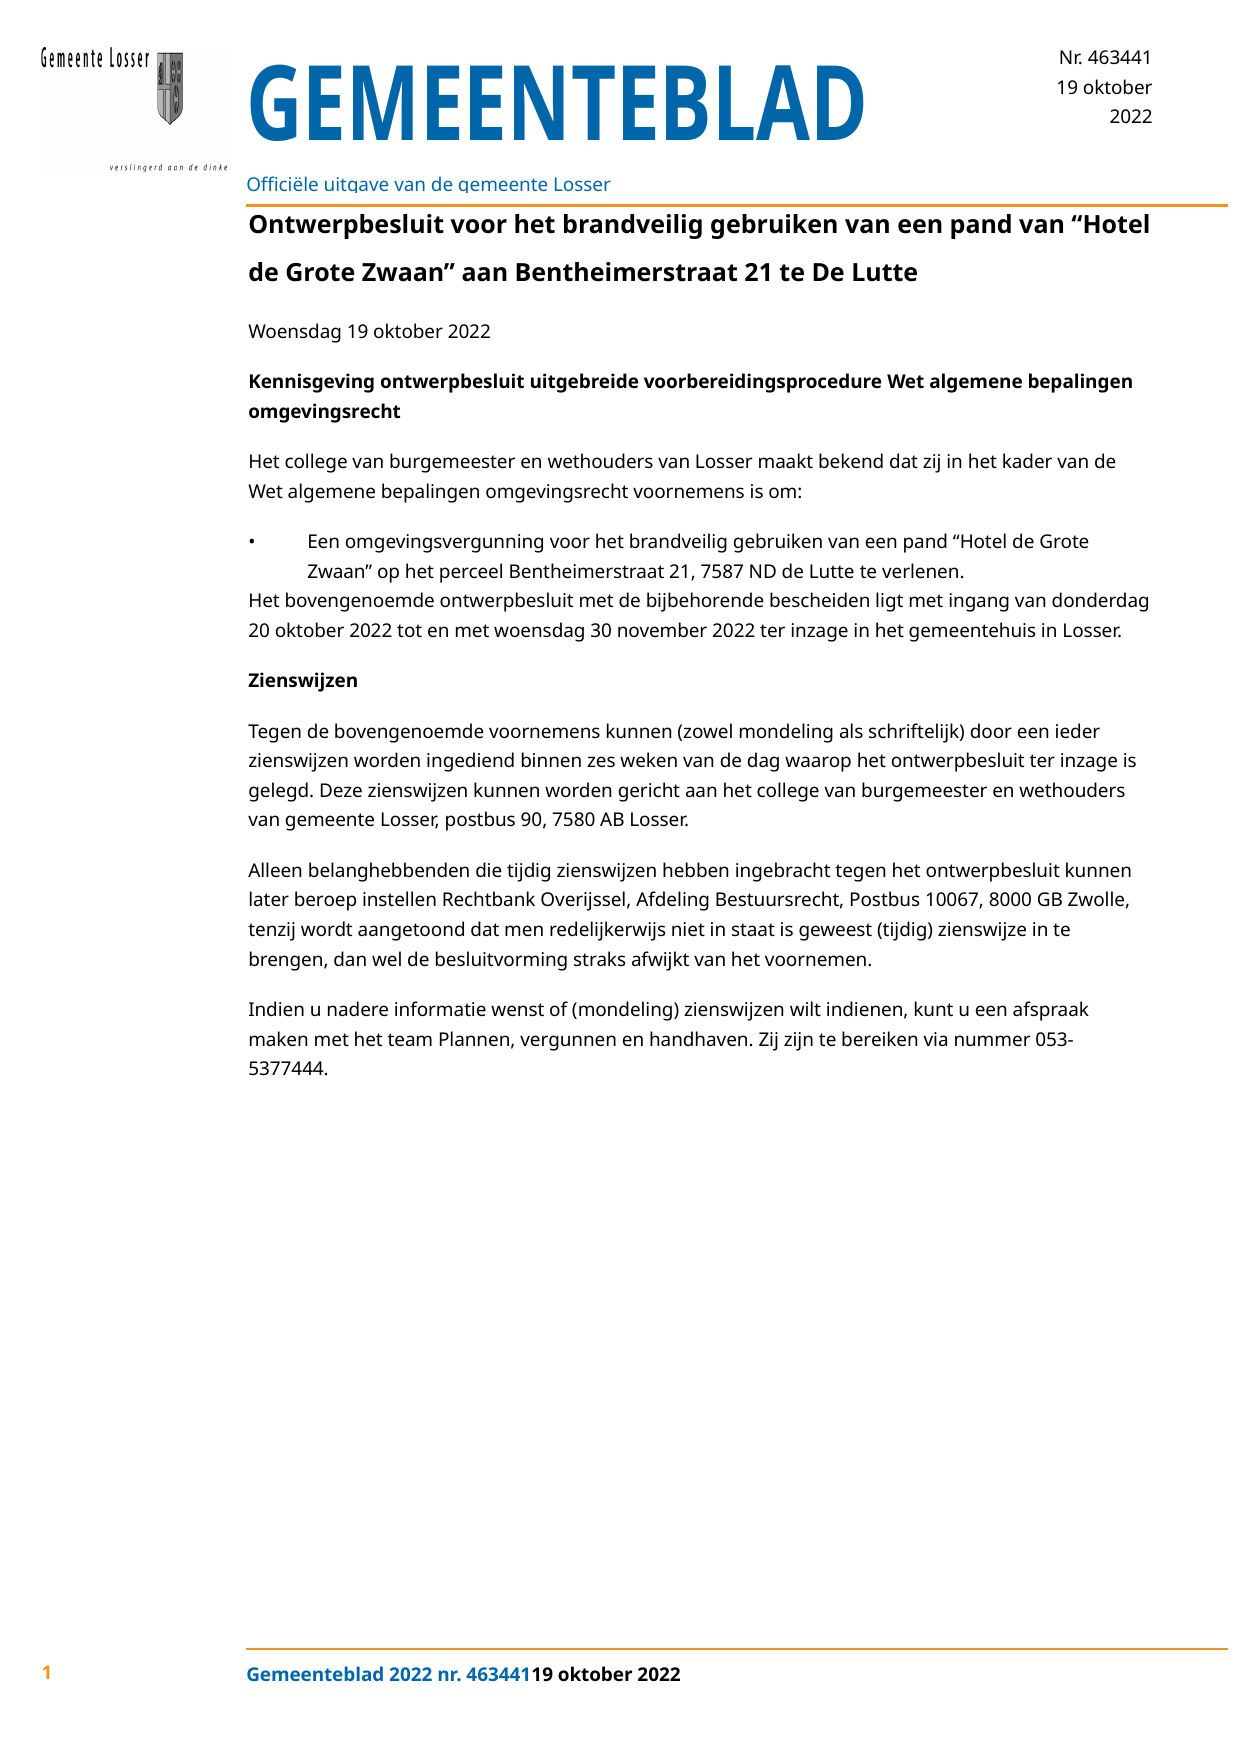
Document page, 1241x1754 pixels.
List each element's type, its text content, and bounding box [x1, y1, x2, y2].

text Indien u nadere informatie wenst of (mondeling) zienswijzen wilt indienen, kunt u een afspraak maken met het team Plannen, vergunnen en handhaven. Zij zijn te bereiken via nummer 053-5377444. [248, 996, 1152, 1081]
list Een omgevingsvergunning voor het brandveilig gebruiken van een pand “Hotel de Grote Zwaan” op het perceel Bentheimerstraat 21, 7587 ND de Lutte te verlenen. [248, 528, 1152, 584]
text Het bovengenoemde ontwerpbesluit met de bijbehorende bescheiden ligt met ingang van donderdag 20 oktober 2022 tot en met woensdag 30 november 2022 ter inzage in het gemeentehuis in Losser. [248, 587, 1152, 643]
text Zienswijzen [248, 667, 1152, 693]
text Het college van burgemeester en wethouders van Losser maakt bekend dat zij in het kader van de Wet algemene bepalingen omgevingsrecht voornemens is om: [248, 448, 1152, 504]
picture [41, 47, 231, 172]
text Alleen belanghebbenden die tijdig zienswijzen hebben ingebracht tegen het ontwerpbesluit kunnen later beroep instellen Rechtbank Overijssel, Afdeling Bestuursrecht, Postbus 10067, 8000 GB Zwolle, tenzij wordt aangetoond dat men redelijkerwijs niet in staat is geweest (tijdig) zienswijze in te brengen, dan wel de besluitvorming straks afwijkt van het voornemen. [248, 857, 1152, 972]
text Woensdag 19 oktober 2022 [248, 318, 1152, 344]
text Ontwerpbesluit voor het brandveilig gebruiken van een pand van “Hotel de Grote Zwaan” aan Bentheimerstraat 21 te De Lutte [248, 207, 1152, 288]
text Tegen de bovengenoemde voornemens kunnen (zowel mondeling als schriftelijk) door een ieder zienswijzen worden ingediend binnen zes weken van de dag waarop het ontwerpbesluit ter inzage is gelegd. Deze zienswijzen kunnen worden gericht aan het college van burgemeester en wethouders van gemeente Losser, postbus 90, 7580 AB Losser. [248, 718, 1152, 832]
text Kennisgeving ontwerpbesluit uitgebreide voorbereidingsprocedure Wet algemene bepalingen omgevingsrecht [248, 368, 1152, 424]
